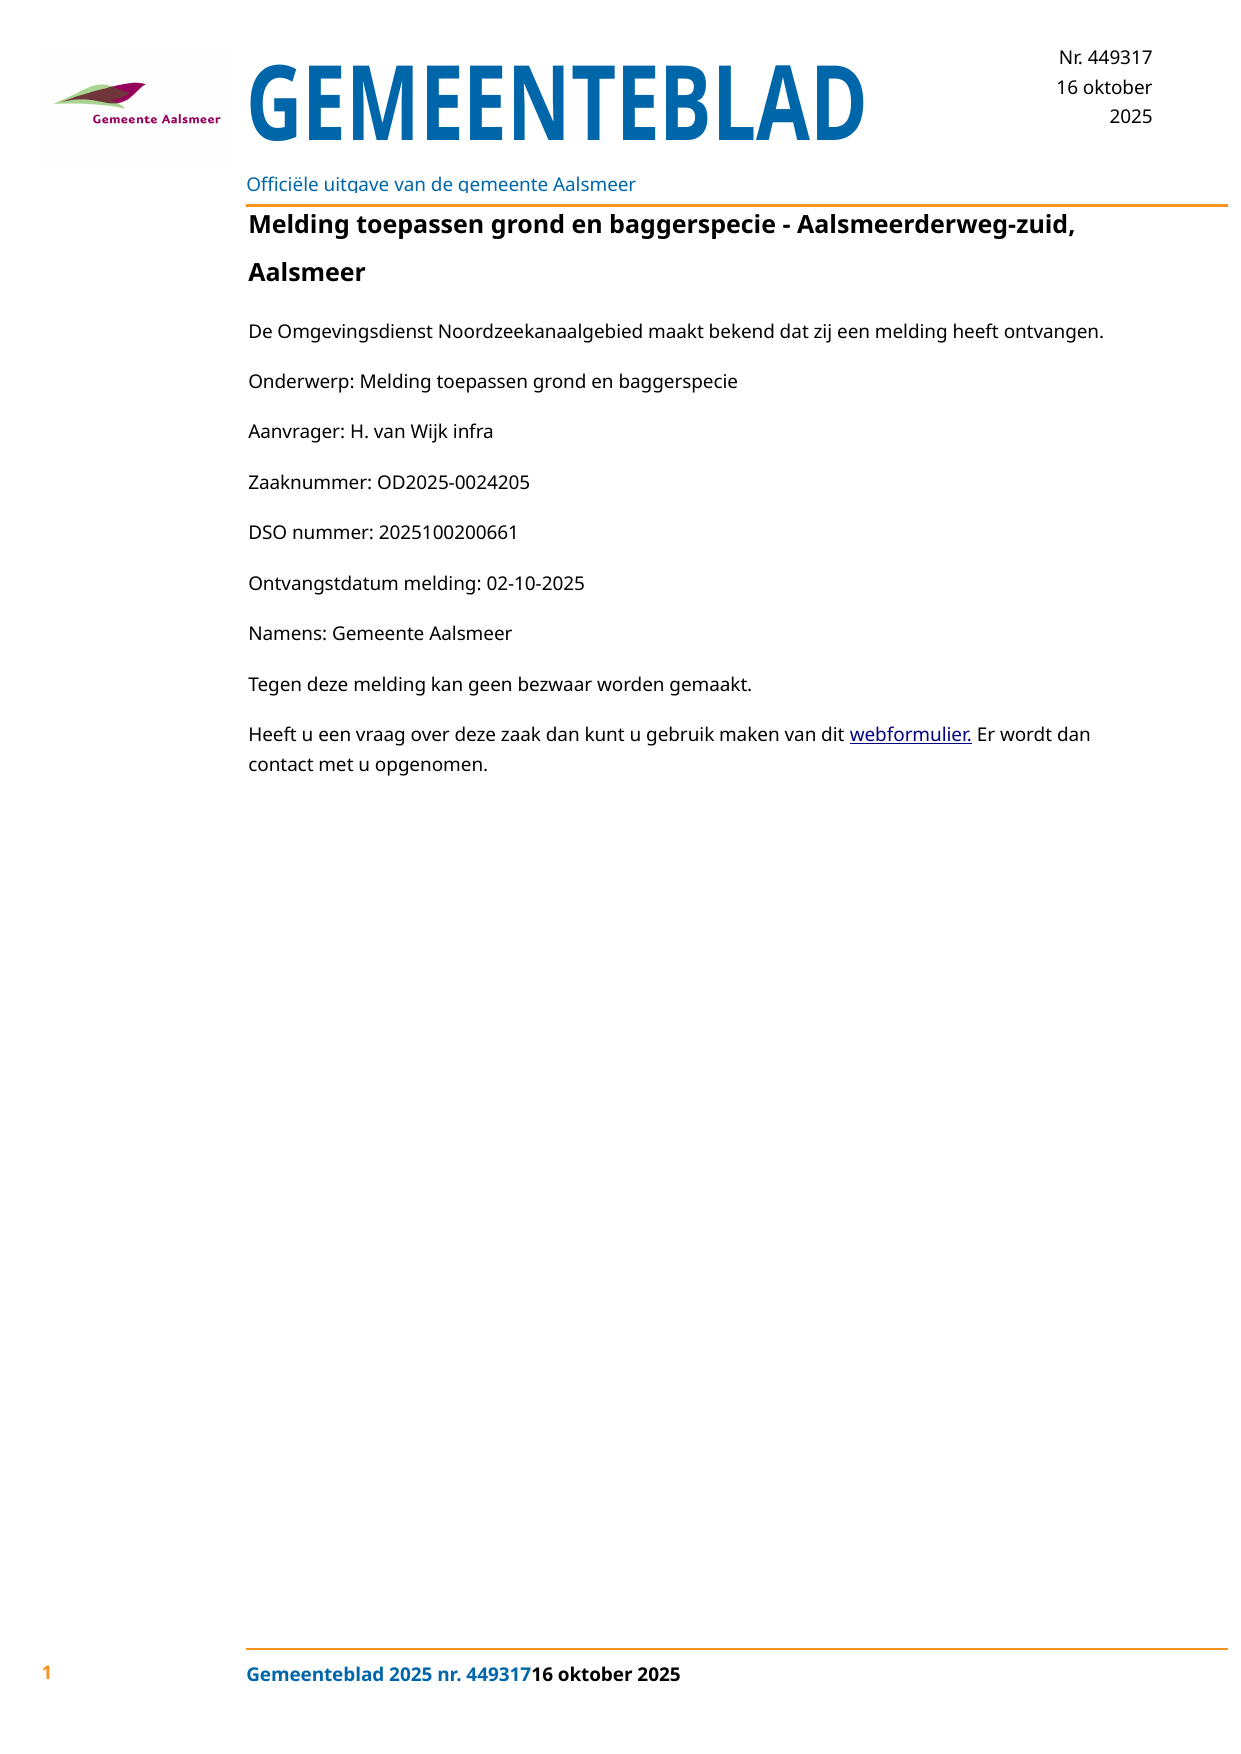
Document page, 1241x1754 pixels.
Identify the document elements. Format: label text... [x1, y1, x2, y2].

text Tegen deze melding kan geen bezwaar worden gemaakt. [248, 671, 1152, 697]
text Melding toepassen grond en baggerspecie - Aalsmeerderweg-zuid, Aalsmeer [248, 207, 1152, 288]
text Ontvangstdatum melding: 02-10-2025 [248, 570, 1152, 596]
text Onderwerp: Melding toepassen grond en baggerspecie [248, 368, 1152, 394]
text Aanvrager: H. van Wijk infra [248, 419, 1152, 444]
text DSO nummer: 2025100200661 [248, 519, 1152, 545]
text Zaaknummer: OD2025-0024205 [248, 469, 1152, 495]
text De Omgevingsdienst Noordzeekanaalgebied maakt bekend dat zij een melding heeft ontvangen. [248, 318, 1152, 344]
text Namens: Gemeente Aalsmeer [248, 620, 1152, 646]
text Heeft u een vraag over deze zaak dan kunt u gebruik maken van dit webformulier. Er wordt dan contact met u opgenomen. [248, 721, 1152, 777]
picture [41, 47, 231, 172]
